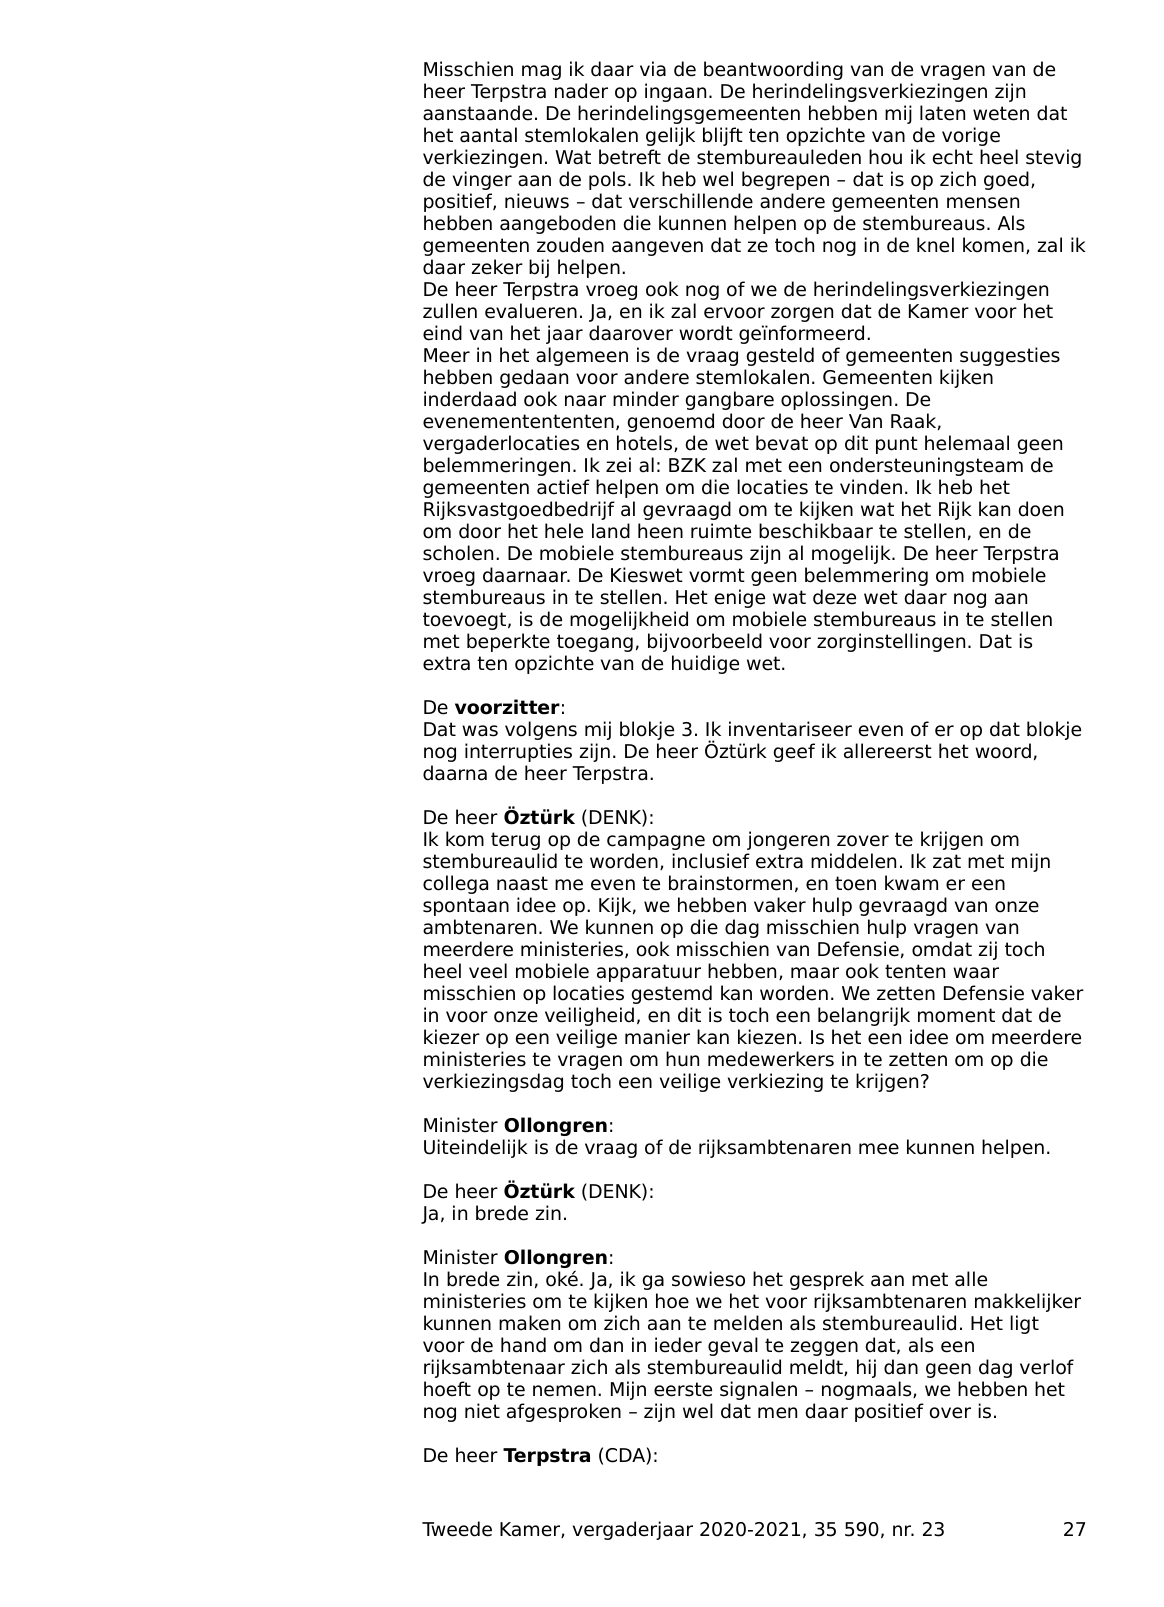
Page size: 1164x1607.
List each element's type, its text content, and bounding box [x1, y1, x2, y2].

text De heer Terpstra (CDA): [422, 1445, 1087, 1467]
text De heer Öztürk (DENK): [422, 1181, 1087, 1203]
text Misschien mag ik daar via de beantwoording van de vragen van de heer Terpstra nader op ingaan. De herindelingsverkiezingen zijn aanstaande. De herindelingsgemeenten hebben mij laten weten dat het aantal stemlokalen gelijk blijft ten opzichte van de vorige verkiezingen. Wat betreft de stembureauleden hou ik echt heel stevig de vinger aan de pols. Ik heb wel begrepen – dat is op zich goed, positief, nieuws – dat verschillende andere gemeenten mensen hebben aangeboden die kunnen helpen op de stembureaus. Als gemeenten zouden aangeven dat ze toch nog in de knel komen, zal ik daar zeker bij helpen. [422, 59, 1087, 279]
text Meer in het algemeen is de vraag gesteld of gemeenten suggesties hebben gedaan voor andere stemlokalen. Gemeenten kijken inderdaad ook naar minder gangbare oplossingen. De evenementententen, genoemd door de heer Van Raak, vergaderlocaties en hotels, de wet bevat op dit punt helemaal geen belemmeringen. Ik zei al: BZK zal met een ondersteuningsteam de gemeenten actief helpen om die locaties te vinden. Ik heb het Rijksvastgoedbedrijf al gevraagd om te kijken wat het Rijk kan doen om door het hele land heen ruimte beschikbaar te stellen, en de scholen. De mobiele stembureaus zijn al mogelijk. De heer Terpstra vroeg daarnaar. De Kieswet vormt geen belemmering om mobiele stembureaus in te stellen. Het enige wat deze wet daar nog aan toevoegt, is de mogelijkheid om mobiele stembureaus in te stellen met beperkte toegang, bijvoorbeeld voor zorginstellingen. Dat is extra ten opzichte van de huidige wet. [422, 345, 1087, 674]
text Ja, in brede zin. [422, 1203, 1087, 1225]
text Uiteindelijk is de vraag of de rijksambtenaren mee kunnen helpen. [422, 1137, 1087, 1159]
text De heer Öztürk (DENK): [422, 807, 1087, 829]
text Minister Ollongren: [422, 1247, 1087, 1269]
text De heer Terpstra vroeg ook nog of we de herindelingsverkiezingen zullen evalueren. Ja, en ik zal ervoor zorgen dat de Kamer voor het eind van het jaar daarover wordt geïnformeerd. [422, 279, 1087, 345]
text In brede zin, oké. Ja, ik ga sowieso het gesprek aan met alle ministeries om te kijken hoe we het voor rijksambtenaren makkelijker kunnen maken om zich aan te melden als stembureaulid. Het ligt voor de hand om dan in ieder geval te zeggen dat, als een rijksambtenaar zich als stembureaulid meldt, hij dan geen dag verlof hoeft op te nemen. Mijn eerste signalen – nogmaals, we hebben het nog niet afgesproken – zijn wel dat men daar positief over is. [422, 1269, 1087, 1423]
text Ik kom terug op de campagne om jongeren zover te krijgen om stembureaulid te worden, inclusief extra middelen. Ik zat met mijn collega naast me even te brainstormen, en toen kwam er een spontaan idee op. Kijk, we hebben vaker hulp gevraagd van onze ambtenaren. We kunnen op die dag misschien hulp vragen van meerdere ministeries, ook misschien van Defensie, omdat zij toch heel veel mobiele apparatuur hebben, maar ook tenten waar misschien op locaties gestemd kan worden. We zetten Defensie vaker in voor onze veiligheid, en dit is toch een belangrijk moment dat de kiezer op een veilige manier kan kiezen. Is het een idee om meerdere ministeries te vragen om hun medewerkers in te zetten om op die verkiezingsdag toch een veilige verkiezing te krijgen? [422, 829, 1087, 1092]
text De voorzitter: [422, 697, 1087, 719]
text Dat was volgens mij blokje 3. Ik inventariseer even of er op dat blokje nog interrupties zijn. De heer Öztürk geef ik allereerst het woord, daarna de heer Terpstra. [422, 719, 1087, 784]
text Minister Ollongren: [422, 1115, 1087, 1137]
